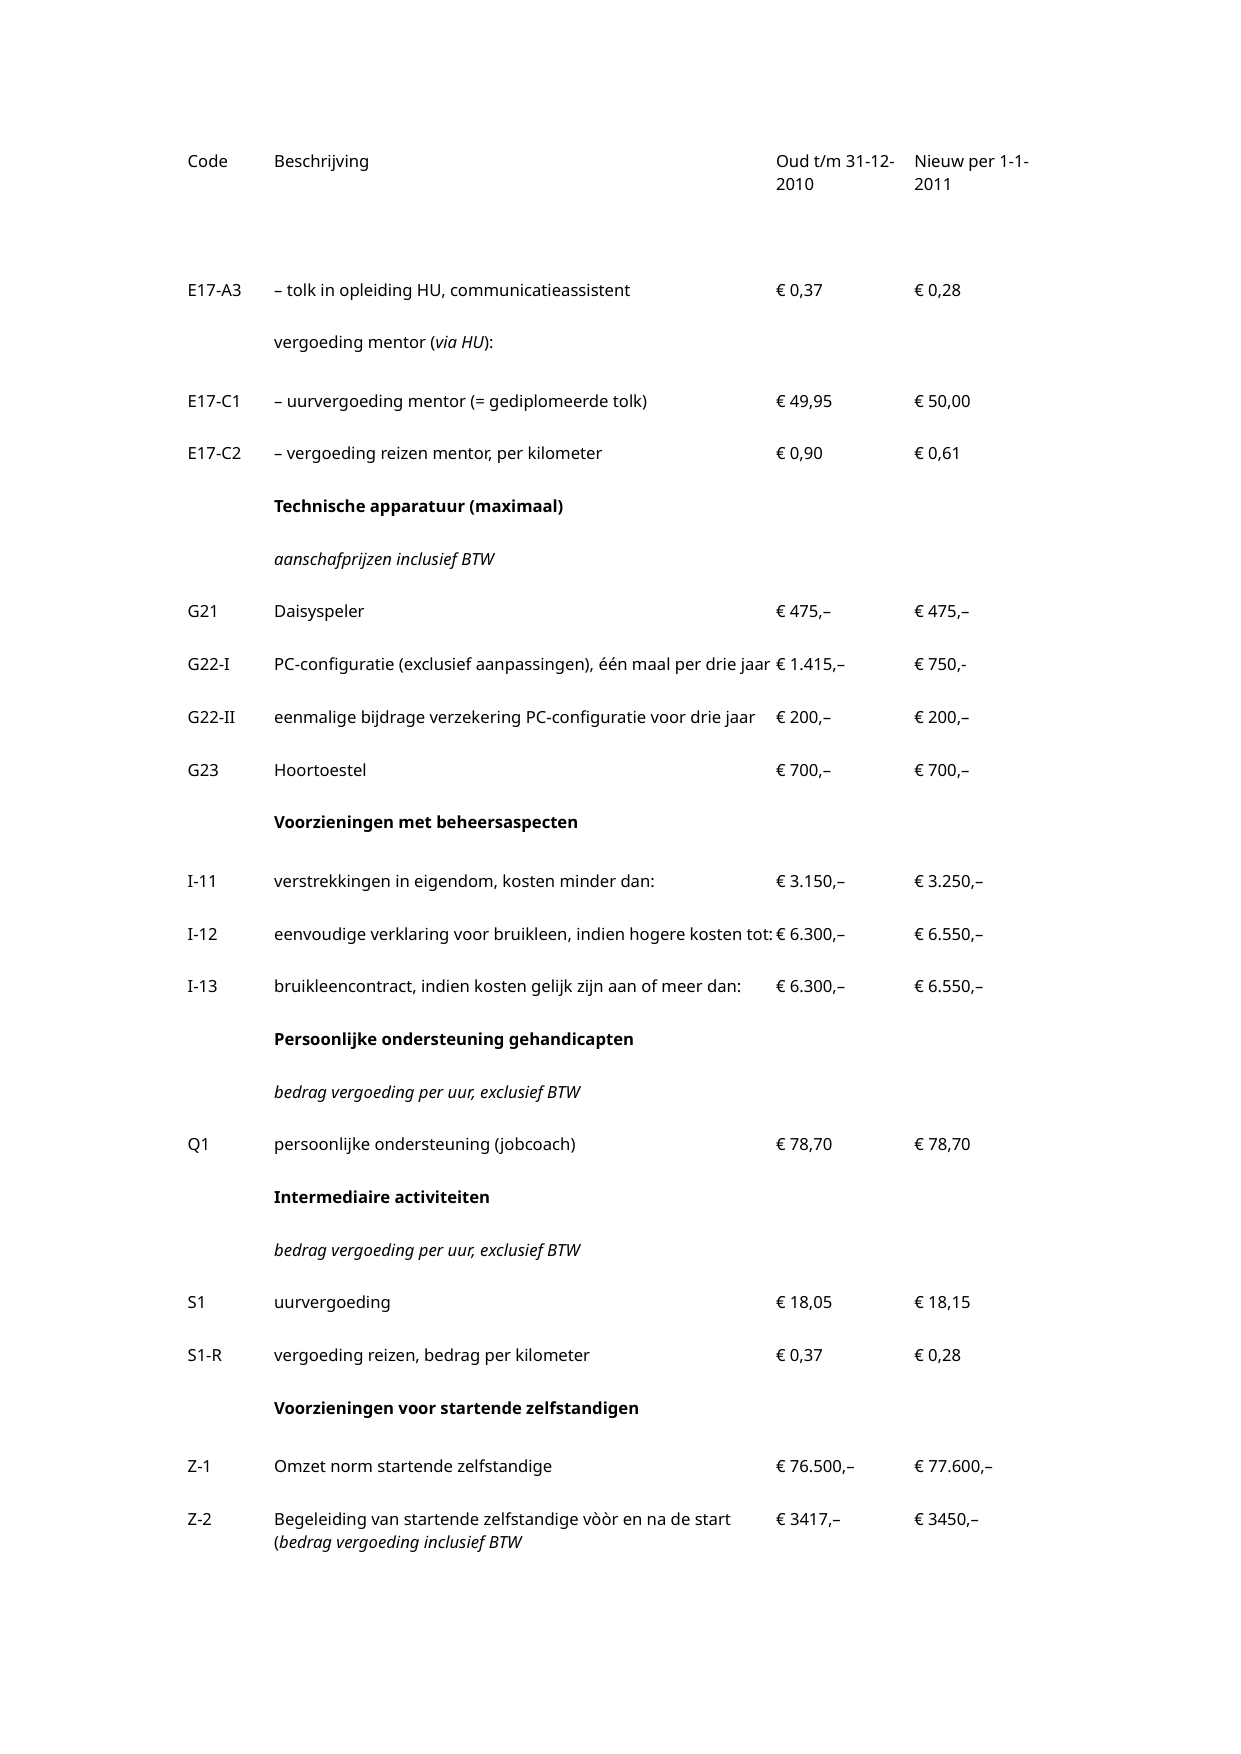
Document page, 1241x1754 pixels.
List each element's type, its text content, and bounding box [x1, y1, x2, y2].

table_cell I-11 [188, 869, 274, 922]
table_cell [776, 225, 914, 278]
table_cell [914, 1396, 1053, 1455]
table_cell € 3.150,– [776, 869, 914, 922]
table_cell vergoeding reizen, bedrag per kilometer [274, 1344, 776, 1396]
table_cell Omzet norm startende zelfstandige [274, 1455, 776, 1508]
table_cell € 6.550,– [914, 975, 1053, 1027]
table_cell € 49,95 [776, 389, 914, 442]
table_cell Daisyspeler [274, 600, 776, 653]
table_cell bruikleencontract, indien kosten gelijk zijn aan of meer dan: [274, 975, 776, 1027]
table_cell € 3450,– [914, 1508, 1053, 1583]
table_cell € 1.415,– [776, 653, 914, 706]
table_cell € 475,– [914, 600, 1053, 653]
table_cell [776, 811, 914, 869]
table_cell Intermediaire activiteiten bedrag vergoeding per uur, exclusief BTW [274, 1186, 776, 1291]
table_cell Q1 [188, 1133, 274, 1186]
table_cell Voorzieningen met beheersaspecten [274, 811, 776, 869]
table_cell S1-R [188, 1344, 274, 1396]
table_cell € 750,- [914, 653, 1053, 706]
table_header Beschrijving [274, 150, 776, 225]
table_cell € 475,– [776, 600, 914, 653]
table_cell € 200,– [776, 706, 914, 758]
table_header Oud t/m 31-12-2010 [776, 150, 914, 225]
table_cell € 18,05 [776, 1291, 914, 1344]
table_cell G22-II [188, 706, 274, 758]
table_cell [188, 331, 274, 389]
table_cell € 6.300,– [776, 922, 914, 975]
table_cell Z-1 [188, 1455, 274, 1508]
table_cell € 200,– [914, 706, 1053, 758]
table_cell E17-C1 [188, 389, 274, 442]
table_cell [188, 1396, 274, 1455]
table_header Nieuw per 1-1-2011 [914, 150, 1053, 225]
table_cell I-12 [188, 922, 274, 975]
table_cell Voorzieningen voor startende zelfstandigen [274, 1396, 776, 1455]
table_cell € 3.250,– [914, 869, 1053, 922]
table_cell [914, 331, 1053, 389]
table_cell [776, 331, 914, 389]
table_cell eenvoudige verklaring voor bruikleen, indien hogere kosten tot: [274, 922, 776, 975]
table_cell € 700,– [776, 758, 914, 811]
table_cell € 6.300,– [776, 975, 914, 1027]
table_cell [914, 811, 1053, 869]
table_cell [776, 1396, 914, 1455]
table_cell E17-A3 [188, 278, 274, 331]
table_cell G21 [188, 600, 274, 653]
table_cell € 3417,– [776, 1508, 914, 1583]
table_cell [914, 1028, 1053, 1133]
table_cell € 0,61 [914, 442, 1053, 495]
table_cell [914, 1186, 1053, 1291]
table_cell PC-configuratie (exclusief aanpassingen), één maal per drie jaar [274, 653, 776, 706]
table_cell verstrekkingen in eigendom, kosten minder dan: [274, 869, 776, 922]
table_cell € 0,37 [776, 1344, 914, 1396]
table_cell [914, 225, 1053, 278]
table_cell € 0,37 [776, 278, 914, 331]
table_cell Persoonlijke ondersteuning gehandicapten bedrag vergoeding per uur, exclusief BTW [274, 1028, 776, 1133]
table_cell – vergoeding reizen mentor, per kilometer [274, 442, 776, 495]
table_cell [776, 495, 914, 600]
table_cell Technische apparatuur (maximaal) aanschafprijzen inclusief BTW [274, 495, 776, 600]
table_cell Begeleiding van startende zelfstandige vòòr en na de start (bedrag vergoeding inclusief BTW [274, 1508, 776, 1583]
table_cell € 0,28 [914, 1344, 1053, 1396]
table_cell [914, 495, 1053, 600]
table_cell [188, 495, 274, 600]
table_cell € 50,00 [914, 389, 1053, 442]
table_cell – tolk in opleiding HU, communicatieassistent [274, 278, 776, 331]
table_cell [188, 811, 274, 869]
table_cell [776, 1028, 914, 1133]
table_cell Hoortoestel [274, 758, 776, 811]
table_cell persoonlijke ondersteuning (jobcoach) [274, 1133, 776, 1186]
table_cell [274, 225, 776, 278]
table_cell € 0,90 [776, 442, 914, 495]
table_header Code [188, 150, 274, 225]
table_cell € 18,15 [914, 1291, 1053, 1344]
table_cell S1 [188, 1291, 274, 1344]
table_cell € 6.550,– [914, 922, 1053, 975]
table_cell – uurvergoeding mentor (= gediplomeerde tolk) [274, 389, 776, 442]
table_cell [188, 1028, 274, 1133]
table_cell eenmalige bijdrage verzekering PC-configuratie voor drie jaar [274, 706, 776, 758]
table_cell vergoeding mentor (via HU): [274, 331, 776, 389]
table_cell € 77.600,– [914, 1455, 1053, 1508]
table_cell Z-2 [188, 1508, 274, 1583]
table_cell € 78,70 [914, 1133, 1053, 1186]
table_cell G23 [188, 758, 274, 811]
table_cell € 700,– [914, 758, 1053, 811]
table_cell G22-I [188, 653, 274, 706]
table_cell [188, 1186, 274, 1291]
table_cell uurvergoeding [274, 1291, 776, 1344]
table_cell € 76.500,– [776, 1455, 914, 1508]
table_cell E17-C2 [188, 442, 274, 495]
table_cell [776, 1186, 914, 1291]
table_cell € 78,70 [776, 1133, 914, 1186]
table_cell [188, 225, 274, 278]
table_cell € 0,28 [914, 278, 1053, 331]
table_cell I-13 [188, 975, 274, 1027]
